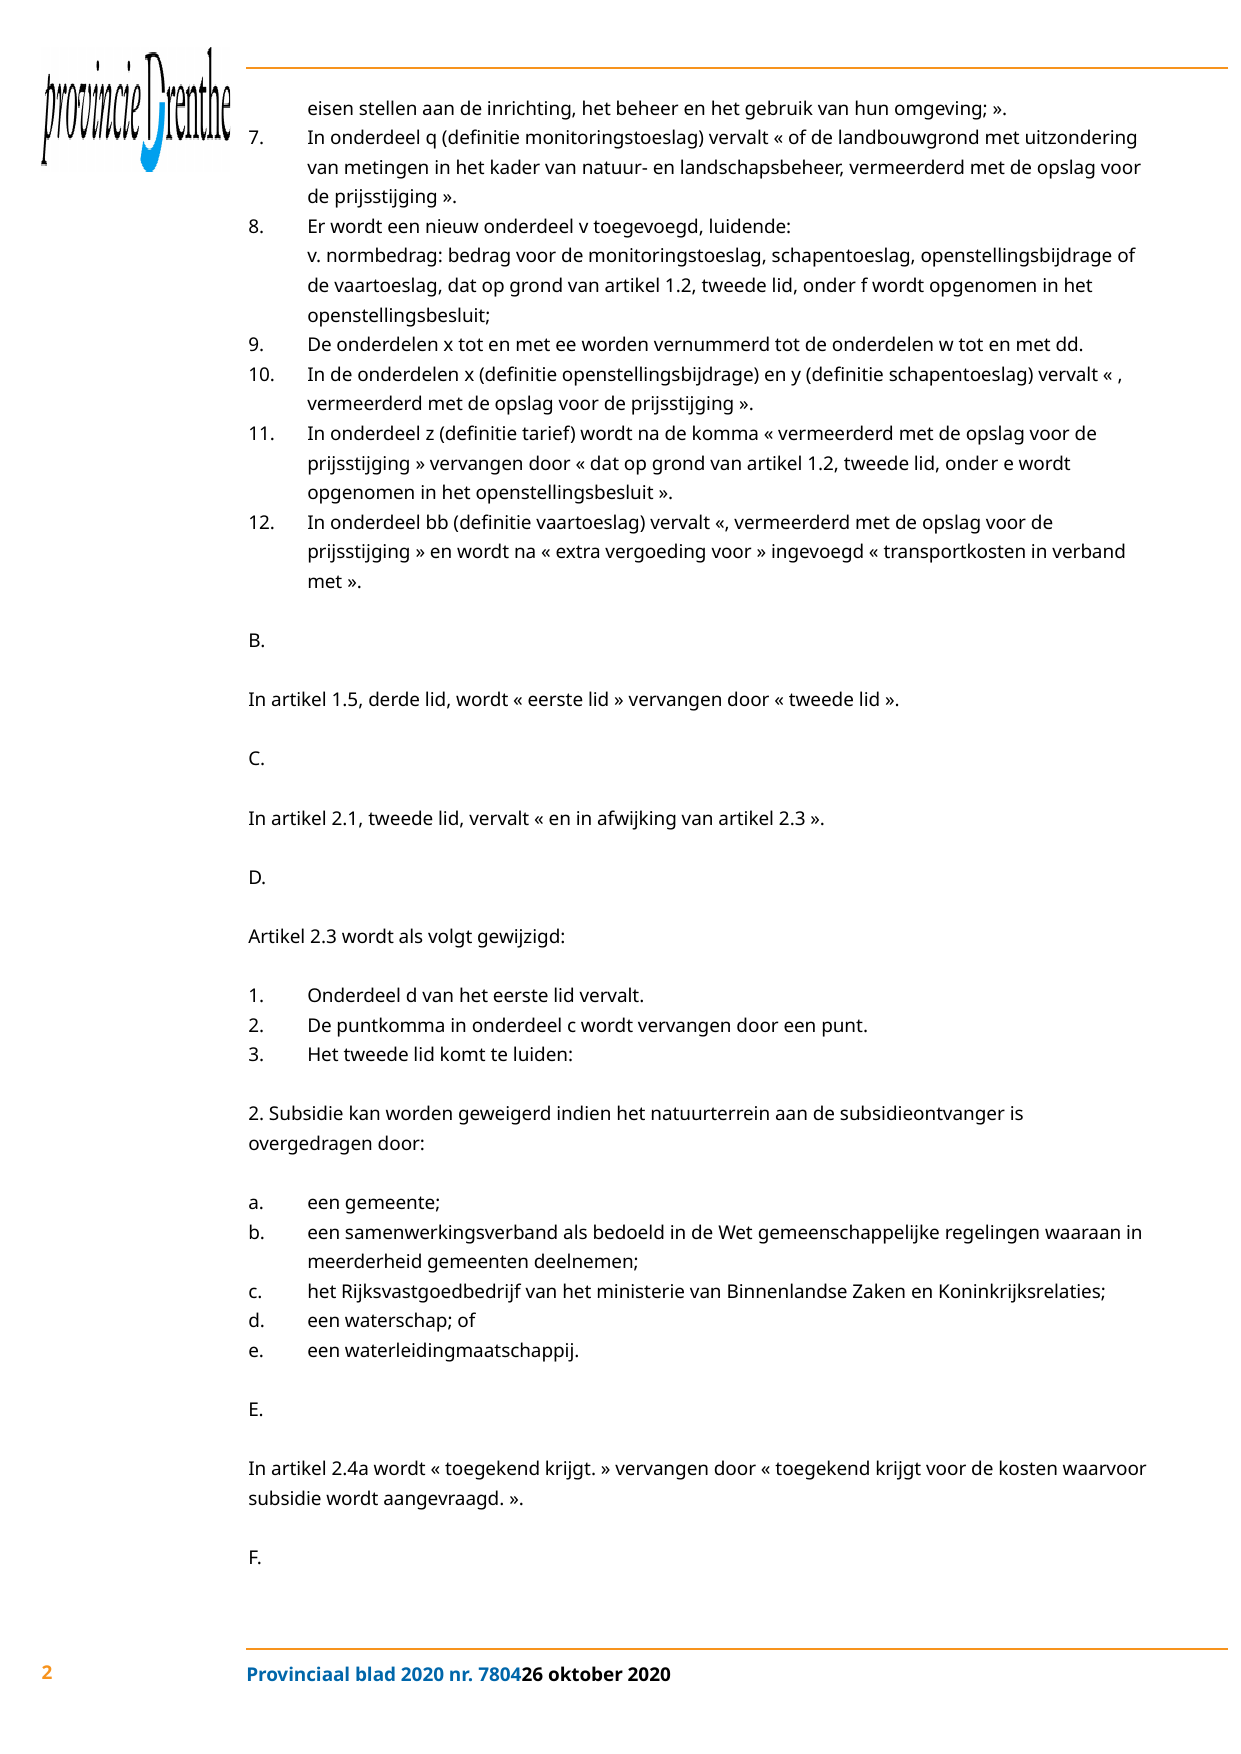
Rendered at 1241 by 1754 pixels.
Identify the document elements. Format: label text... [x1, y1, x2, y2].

list In onderdeel bb (definitie vaartoeslag) vervalt «, vermeerderd met de opslag voor de prijsstijging » en wordt na « extra vergoeding voor » ingevoegd « transportkosten in verband met ». [248, 509, 1152, 594]
text D. [248, 864, 1152, 890]
list De onderdelen x tot en met ee worden vernummerd tot de onderdelen w tot en met dd. [248, 331, 1152, 357]
list Onderdeel d van het eerste lid vervalt. [248, 982, 1152, 1008]
text B. [248, 627, 1152, 653]
text Artikel 2.3 wordt als volgt gewijzigd: [248, 923, 1152, 949]
list v. normbedrag: bedrag voor de monitoringstoeslag, schapentoeslag, openstellingsbijdrage of de vaartoeslag, dat op grond van artikel 1.2, tweede lid, onder f wordt opgenomen in het openstellingsbesluit; [248, 243, 1152, 328]
list een waterleidingmaatschappij. [248, 1337, 1152, 1363]
list De puntkomma in onderdeel c wordt vervangen door een punt. [248, 1012, 1152, 1038]
list In de onderdelen x (definitie openstellingsbijdrage) en y (definitie schapentoeslag) vervalt « , vermeerderd met de opslag voor de prijsstijging ». [248, 361, 1152, 416]
text In artikel 2.4a wordt « toegekend krijgt. » vervangen door « toegekend krijgt voor de kosten waarvoor subsidie wordt aangevraagd. ». [248, 1456, 1152, 1511]
list Het tweede lid komt te luiden: [248, 1041, 1152, 1067]
text F. [248, 1544, 1152, 1570]
text In artikel 1.5, derde lid, wordt « eerste lid » vervangen door « tweede lid ». [248, 686, 1152, 712]
list eisen stellen aan de inrichting, het beheer en het gebruik van hun omgeving; ». [248, 95, 1152, 121]
list een waterschap; of [248, 1308, 1152, 1333]
list een gemeente; [248, 1189, 1152, 1215]
list Er wordt een nieuw onderdeel v toegevoegd, luidende: [248, 213, 1152, 239]
list een samenwerkingsverband als bedoeld in de Wet gemeenschappelijke regelingen waaraan in meerderheid gemeenten deelnemen; [248, 1219, 1152, 1274]
text 2. Subsidie kan worden geweigerd indien het natuurterrein aan de subsidieontvanger is overgedragen door: [248, 1101, 1152, 1156]
text In artikel 2.1, tweede lid, vervalt « en in afwijking van artikel 2.3 ». [248, 805, 1152, 831]
list In onderdeel z (definitie tarief) wordt na de komma « vermeerderd met de opslag voor de prijsstijging » vervangen door « dat op grond van artikel 1.2, tweede lid, onder e wordt opgenomen in het openstellingsbesluit ». [248, 420, 1152, 505]
list In onderdeel q (definitie monitoringstoeslag) vervalt « of de landbouwgrond met uitzondering van metingen in het kader van natuur- en landschapsbeheer, vermeerderd met de opslag voor de prijsstijging ». [248, 124, 1152, 209]
text C. [248, 746, 1152, 771]
text E. [248, 1396, 1152, 1422]
list het Rijksvastgoedbedrijf van het ministerie van Binnenlandse Zaken en Koninkrijksrelaties; [248, 1278, 1152, 1304]
picture [41, 47, 231, 172]
